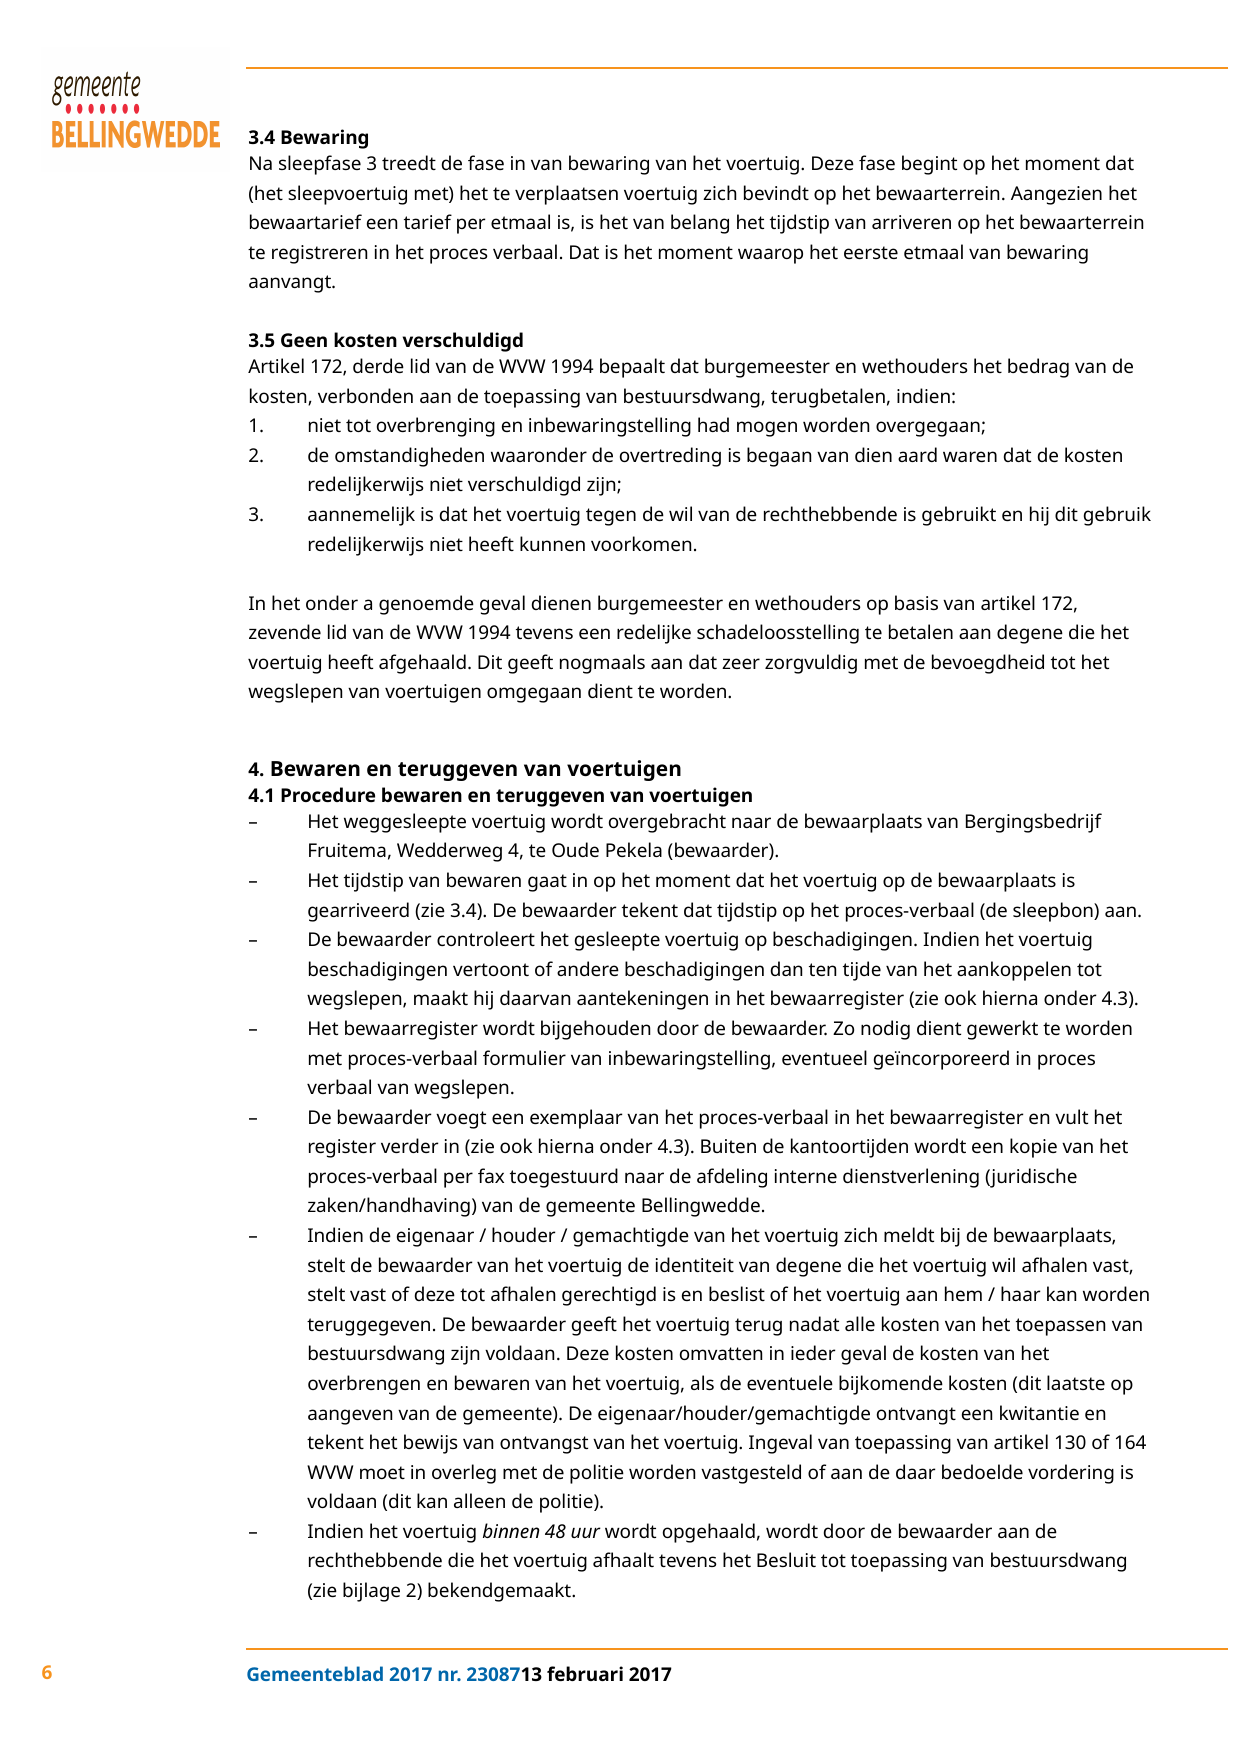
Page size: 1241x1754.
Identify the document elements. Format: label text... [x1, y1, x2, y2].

list De bewaarder voegt een exemplaar van het proces-verbaal in het bewaarregister en vult het register verder in (zie ook hierna onder 4.3). Buiten de kantoortijden wordt een kopie van het proces-verbaal per fax toegestuurd naar de afdeling interne dienstverlening (juridische zaken/handhaving) van de gemeente Bellingwedde. [248, 1104, 1152, 1218]
text 3.5 Geen kosten verschuldigd [248, 328, 1152, 353]
list aannemelijk is dat het voertuig tegen de wil van de rechthebbende is gebruikt en hij dit gebruik redelijkerwijs niet heeft kunnen voorkomen. [248, 501, 1152, 557]
list de omstandigheden waaronder de overtreding is begaan van dien aard waren dat de kosten redelijkerwijs niet verschuldigd zijn; [248, 442, 1152, 497]
list De bewaarder controleert het gesleepte voertuig op beschadigingen. Indien het voertuig beschadigingen vertoont of andere beschadigingen dan ten tijde van het aankoppelen tot wegslepen, maakt hij daarvan aantekeningen in het bewaarregister (zie ook hierna onder 4.3). [248, 926, 1152, 1011]
picture [41, 47, 231, 172]
list Het bewaarregister wordt bijgehouden door de bewaarder. Zo nodig dient gewerkt te worden met proces-verbaal formulier van inbewaringstelling, eventueel geïncorporeerd in proces verbaal van wegslepen. [248, 1015, 1152, 1100]
text 4.1 Procedure bewaren en teruggeven van voertuigen [248, 782, 1152, 808]
text Na sleepfase 3 treedt de fase in van bewaring van het voertuig. Deze fase begint op het moment dat (het sleepvoertuig met) het te verplaatsen voertuig zich bevindt op het bewaarterrein. Aangezien het bewaartarief een tarief per etmaal is, is het van belang het tijdstip van arriveren op het bewaarterrein te registreren in het proces verbaal. Dat is het moment waarop het eerste etmaal van bewaring aanvangt. [248, 150, 1152, 294]
text 4. Bewaren en teruggeven van voertuigen [248, 754, 1152, 782]
list Het weggesleepte voertuig wordt overgebracht naar de bewaarplaats van Bergingsbedrijf Fruitema, Wedderweg 4, te Oude Pekela (bewaarder). [248, 808, 1152, 863]
list Indien het voertuig binnen 48 uur wordt opgehaald, wordt door de bewaarder aan de rechthebbende die het voertuig afhaalt tevens het Besluit tot toepassing van bestuursdwang (zie bijlage 2) bekendgemaakt. [248, 1518, 1152, 1603]
text 3.4 Bewaring [248, 124, 1152, 150]
text Artikel 172, derde lid van de WVW 1994 bepaalt dat burgemeester en wethouders het bedrag van de kosten, verbonden aan de toepassing van bestuursdwang, terugbetalen, indien: [248, 353, 1152, 409]
list Indien de eigenaar / houder / gemachtigde van het voertuig zich meldt bij de bewaarplaats, stelt de bewaarder van het voertuig de identiteit van degene die het voertuig wil afhalen vast, stelt vast of deze tot afhalen gerechtigd is en beslist of het voertuig aan hem / haar kan worden teruggegeven. De bewaarder geeft het voertuig terug nadat alle kosten van het toepassen van bestuursdwang zijn voldaan. Deze kosten omvatten in ieder geval de kosten van het overbrengen en bewaren van het voertuig, als de eventuele bijkomende kosten (dit laatste op aangeven van de gemeente). De eigenaar/houder/gemachtigde ontvangt een kwitantie en tekent het bewijs van ontvangst van het voertuig. Ingeval van toepassing van artikel 130 of 164 WVW moet in overleg met de politie worden vastgesteld of aan de daar bedoelde vordering is voldaan (dit kan alleen de politie). [248, 1222, 1152, 1514]
text In het onder a genoemde geval dienen burgemeester en wethouders op basis van artikel 172, zevende lid van de WVW 1994 tevens een redelijke schadeloosstelling te betalen aan degene die het voertuig heeft afgehaald. Dit geeft nogmaals aan dat zeer zorgvuldig met de bevoegdheid tot het wegslepen van voertuigen omgegaan dient te worden. [248, 590, 1152, 704]
list Het tijdstip van bewaren gaat in op het moment dat het voertuig op de bewaarplaats is gearriveerd (zie 3.4). De bewaarder tekent dat tijdstip op het proces-verbaal (de sleepbon) aan. [248, 867, 1152, 923]
list niet tot overbrenging en inbewaringstelling had mogen worden overgegaan; [248, 412, 1152, 438]
